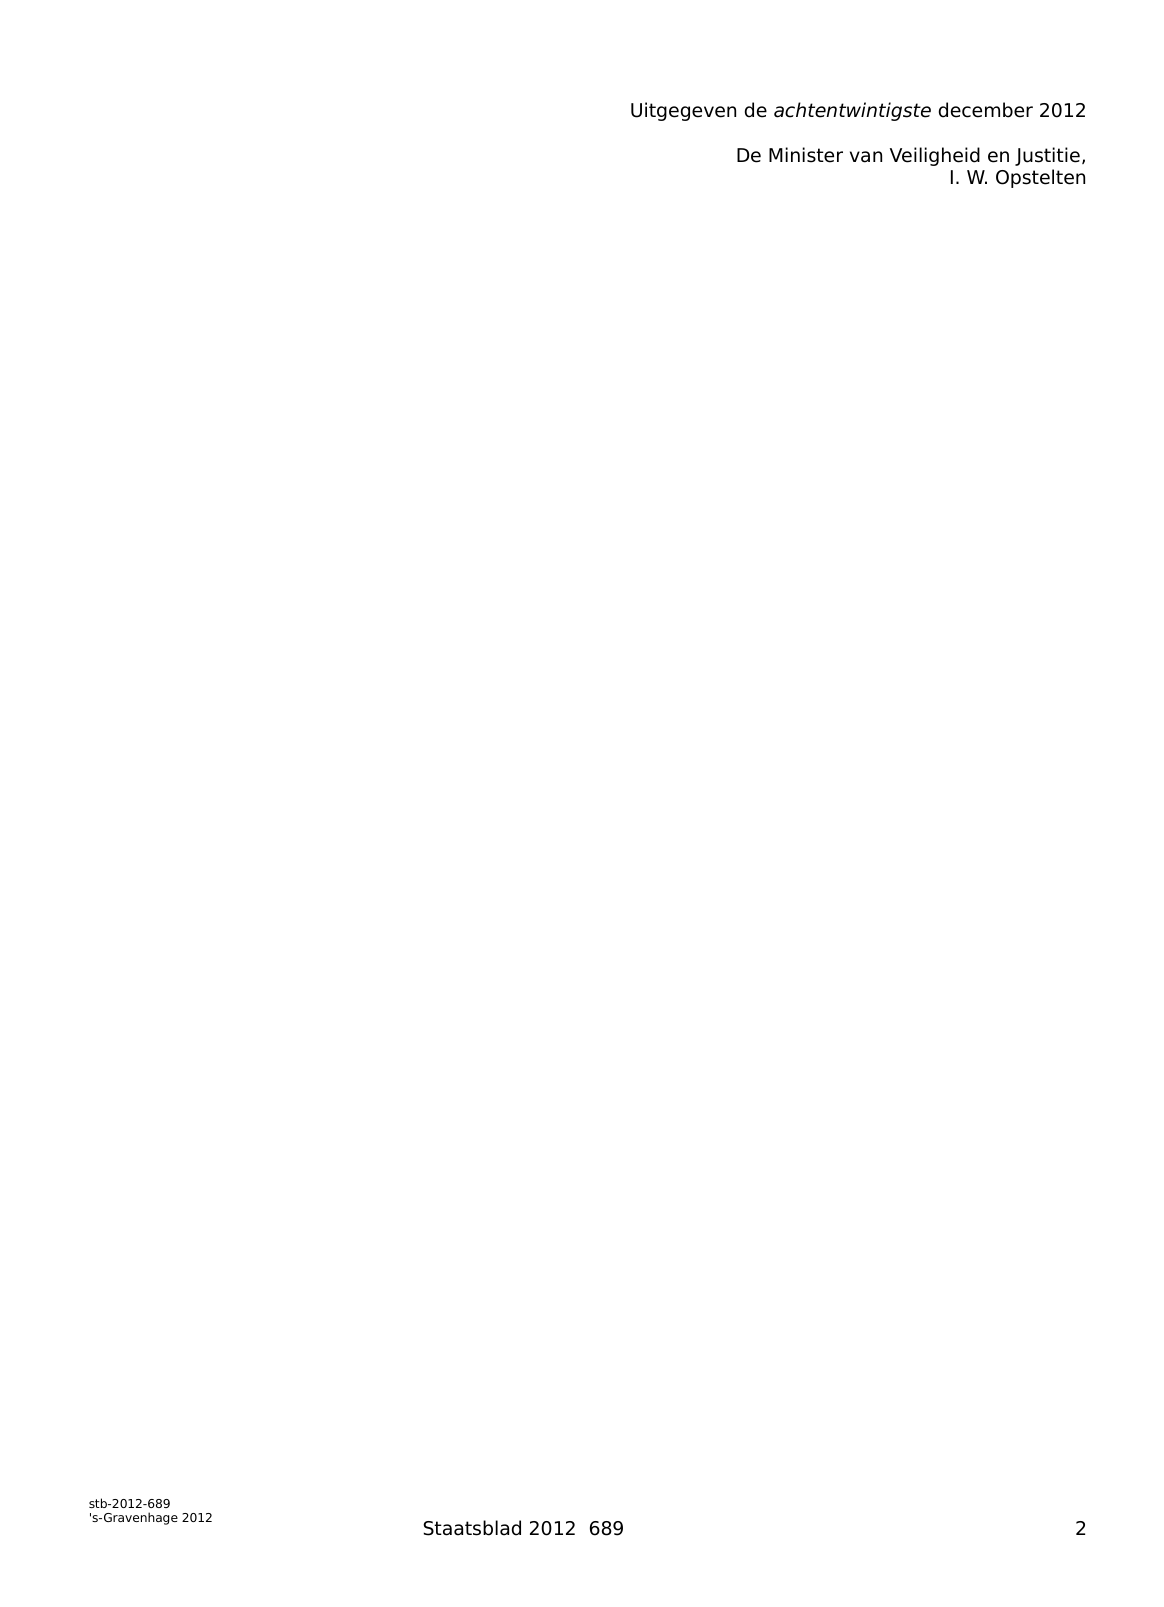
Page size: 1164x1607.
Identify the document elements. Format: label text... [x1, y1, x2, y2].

text stb-2012-689 [88, 1497, 323, 1511]
text 's-Gravenhage 2012 [88, 1511, 323, 1525]
text De Minister van Veiligheid en Justitie, I. W. Opstelten [422, 144, 1087, 188]
text Uitgegeven de achtentwintigste december 2012 [422, 100, 1087, 122]
